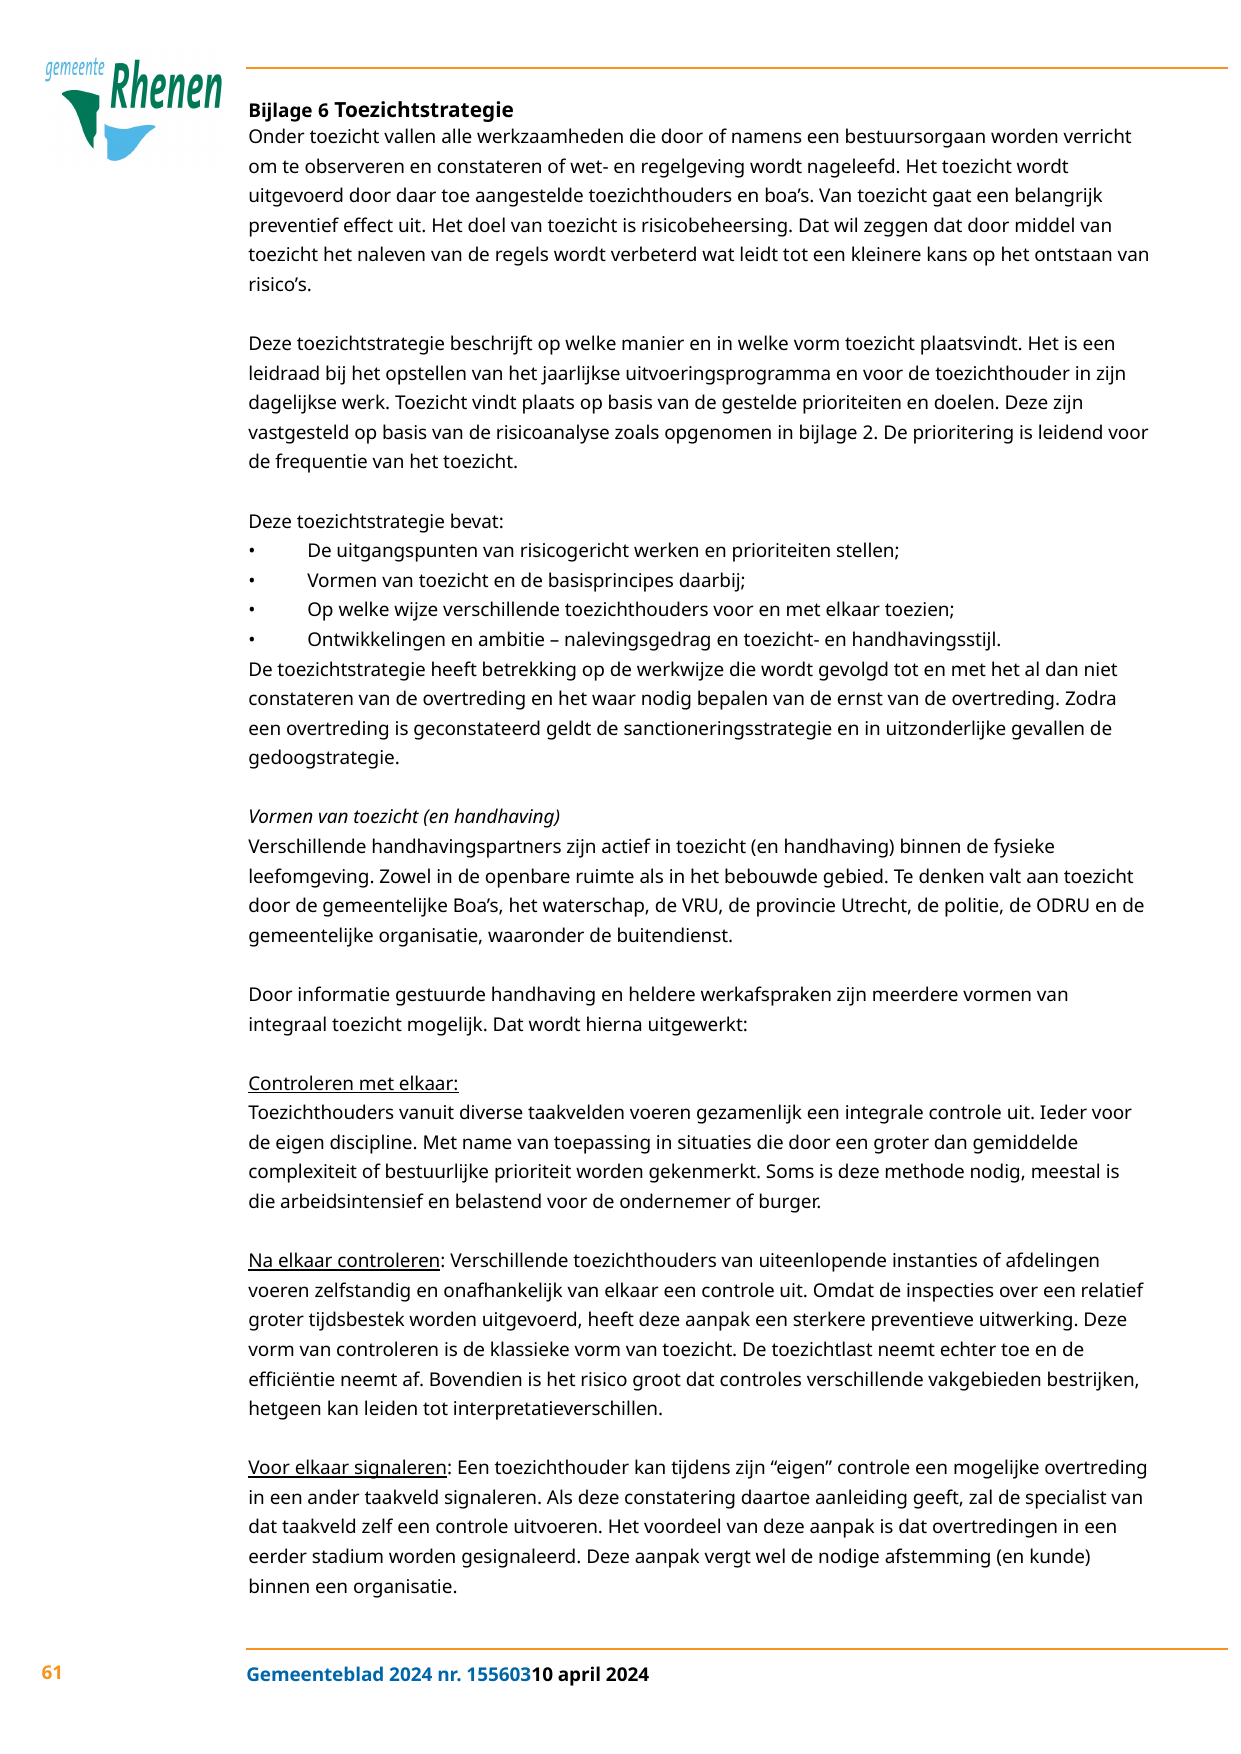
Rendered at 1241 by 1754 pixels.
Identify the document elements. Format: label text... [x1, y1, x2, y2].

text Controleren met elkaar: [248, 1070, 1152, 1096]
text Na elkaar controleren: Verschillende toezichthouders van uiteenlopende instanties of afdelingen voeren zelfstandig en onafhankelijk van elkaar een controle uit. Omdat de inspecties over een relatief groter tijdsbestek worden uitgevoerd, heeft deze aanpak een sterkere preventieve uitwerking. Deze vorm van controleren is de klassieke vorm van toezicht. De toezichtlast neemt echter toe en de efficiëntie neemt af. Bovendien is het risico groot dat controles verschillende vakgebieden bestrijken, hetgeen kan leiden tot interpretatieverschillen. [248, 1247, 1152, 1421]
list De uitgangspunten van risicogericht werken en prioriteiten stellen; [248, 537, 1152, 563]
text Bijlage 6 Toezichtstrategie [248, 95, 1152, 123]
list Vormen van toezicht en de basisprincipes daarbij; [248, 567, 1152, 593]
text Door informatie gestuurde handhaving en heldere werkafspraken zijn meerdere vormen van integraal toezicht mogelijk. Dat wordt hierna uitgewerkt: [248, 981, 1152, 1037]
picture [41, 47, 231, 172]
text Deze toezichtstrategie bevat: [248, 508, 1152, 534]
text Onder toezicht vallen alle werkzaamheden die door of namens een bestuursorgaan worden verricht om te observeren en constateren of wet- en regelgeving wordt nageleefd. Het toezicht wordt uitgevoerd door daar toe aangestelde toezichthouders en boa’s. Van toezicht gaat een belangrijk preventief effect uit. Het doel van toezicht is risicobeheersing. Dat wil zeggen dat door middel van toezicht het naleven van de regels wordt verbeterd wat leidt tot een kleinere kans op het ontstaan van risico’s. [248, 123, 1152, 297]
text Deze toezichtstrategie beschrijft op welke manier en in welke vorm toezicht plaatsvindt. Het is een leidraad bij het opstellen van het jaarlijkse uitvoeringsprogramma en voor de toezichthouder in zijn dagelijkse werk. Toezicht vindt plaats op basis van de gestelde prioriteiten en doelen. Deze zijn vastgesteld op basis van de risicoanalyse zoals opgenomen in bijlage 2. De prioritering is leidend voor de frequentie van het toezicht. [248, 330, 1152, 474]
list Op welke wijze verschillende toezichthouders voor en met elkaar toezien; [248, 597, 1152, 622]
text Vormen van toezicht (en handhaving) [248, 804, 1152, 829]
list Ontwikkelingen en ambitie – nalevingsgedrag en toezicht- en handhavingsstijl. [248, 626, 1152, 652]
text Toezichthouders vanuit diverse taakvelden voeren gezamenlijk een integrale controle uit. Ieder voor de eigen discipline. Met name van toepassing in situaties die door een groter dan gemiddelde complexiteit of bestuurlijke prioriteit worden gekenmerkt. Soms is deze methode nodig, meestal is die arbeidsintensief en belastend voor de ondernemer of burger. [248, 1099, 1152, 1214]
text De toezichtstrategie heeft betrekking op de werkwijze die wordt gevolgd tot en met het al dan niet constateren van de overtreding en het waar nodig bepalen van de ernst van de overtreding. Zodra een overtreding is geconstateerd geldt de sanctioneringsstrategie en in uitzonderlijke gevallen de gedoogstrategie. [248, 656, 1152, 770]
text Verschillende handhavingspartners zijn actief in toezicht (en handhaving) binnen de fysieke leefomgeving. Zowel in de openbare ruimte als in het bebouwde gebied. Te denken valt aan toezicht door de gemeentelijke Boa’s, het waterschap, de VRU, de provincie Utrecht, de politie, de ODRU en de gemeentelijke organisatie, waaronder de buitendienst. [248, 833, 1152, 948]
text Voor elkaar signaleren: Een toezichthouder kan tijdens zijn “eigen” controle een mogelijke overtreding in een ander taakveld signaleren. Als deze constatering daartoe aanleiding geeft, zal de specialist van dat taakveld zelf een controle uitvoeren. Het voordeel van deze aanpak is dat overtredingen in een eerder stadium worden gesignaleerd. Deze aanpak vergt wel de nodige afstemming (en kunde) binnen een organisatie. [248, 1454, 1152, 1599]
